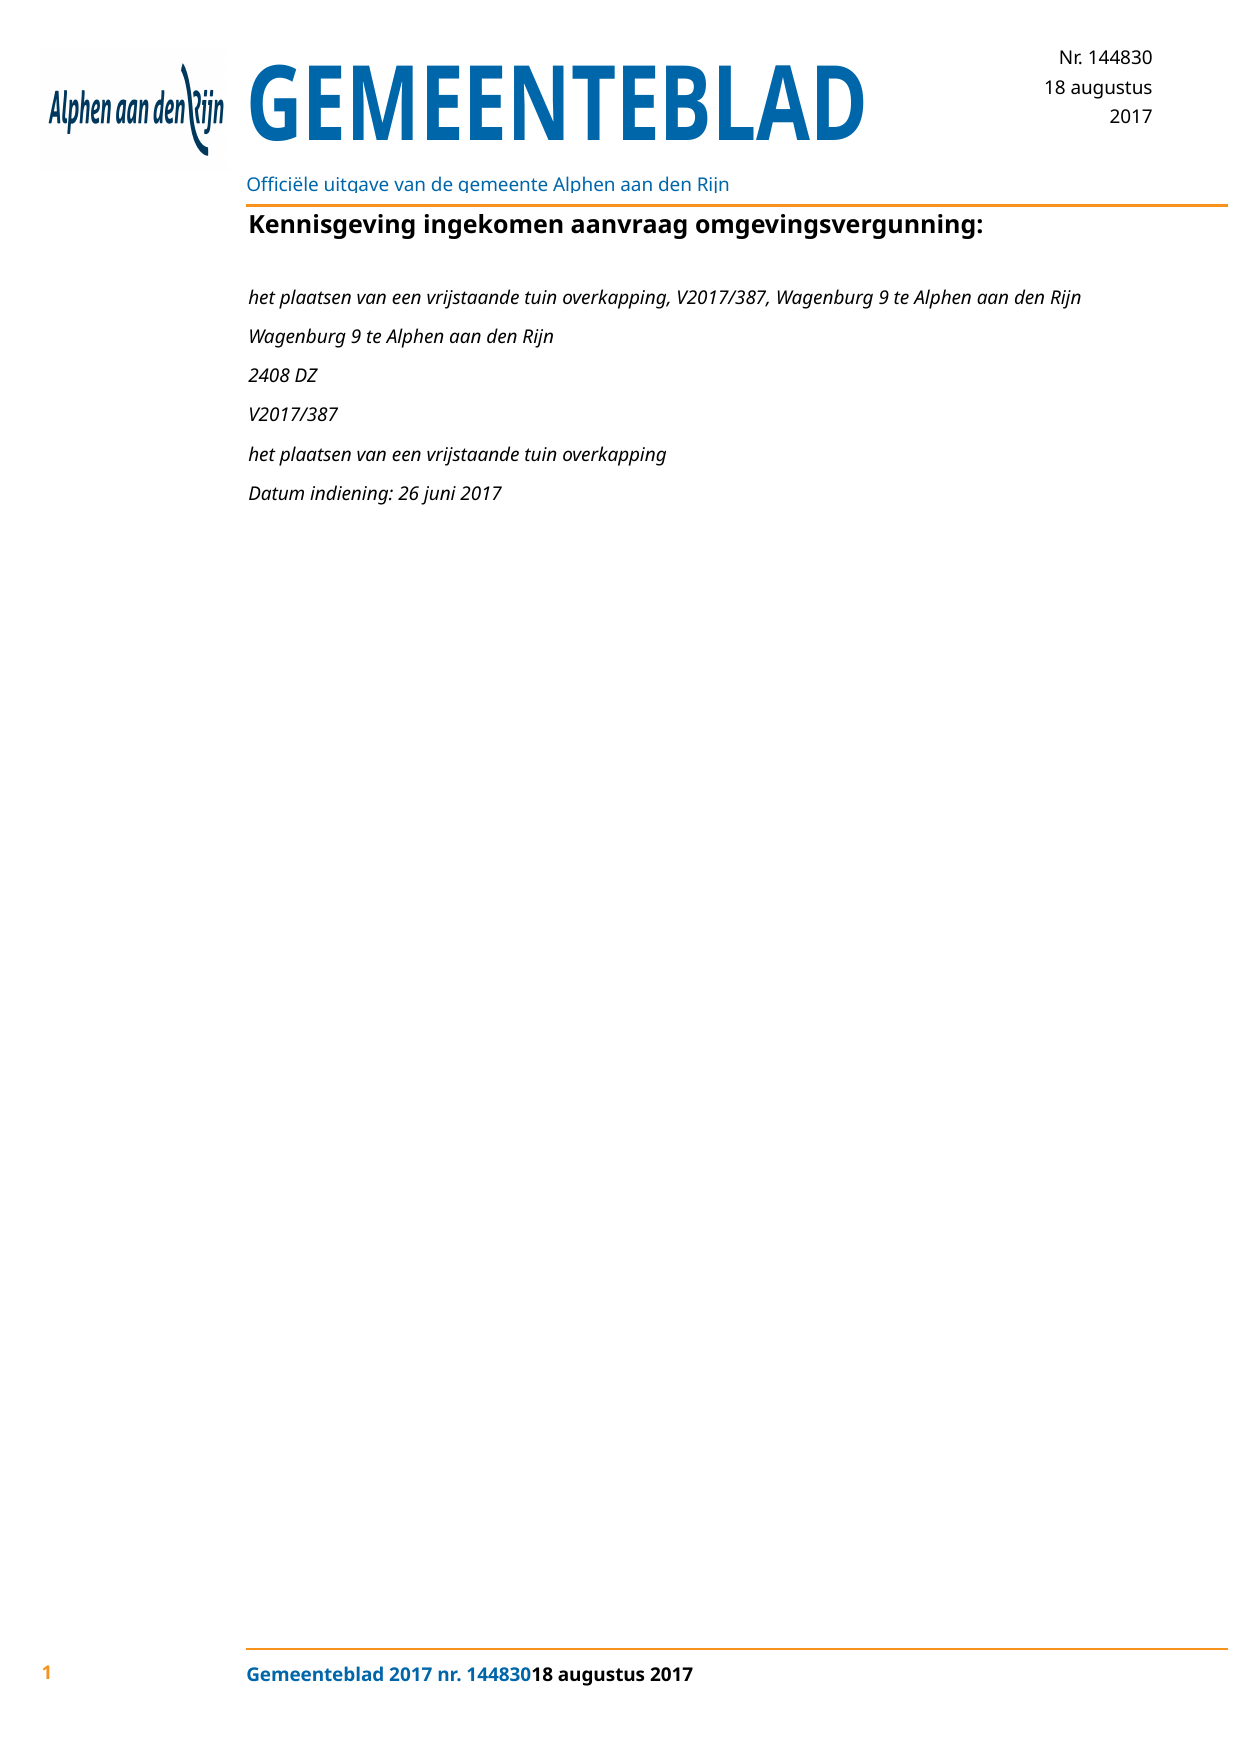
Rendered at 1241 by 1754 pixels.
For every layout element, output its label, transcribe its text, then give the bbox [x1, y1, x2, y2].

picture [41, 47, 231, 172]
text Datum indiening: 26 juni 2017 [248, 480, 1152, 506]
text het plaatsen van een vrijstaande tuin overkapping, V2017/387, Wagenburg 9 te Alphen aan den Rijn [248, 284, 1152, 309]
text V2017/387 [248, 402, 1152, 427]
text Wagenburg 9 te Alphen aan den Rijn [248, 323, 1152, 349]
text Kennisgeving ingekomen aanvraag omgevingsvergunning: [248, 207, 1152, 241]
text het plaatsen van een vrijstaande tuin overkapping [248, 441, 1152, 467]
text 2408 DZ [248, 362, 1152, 388]
